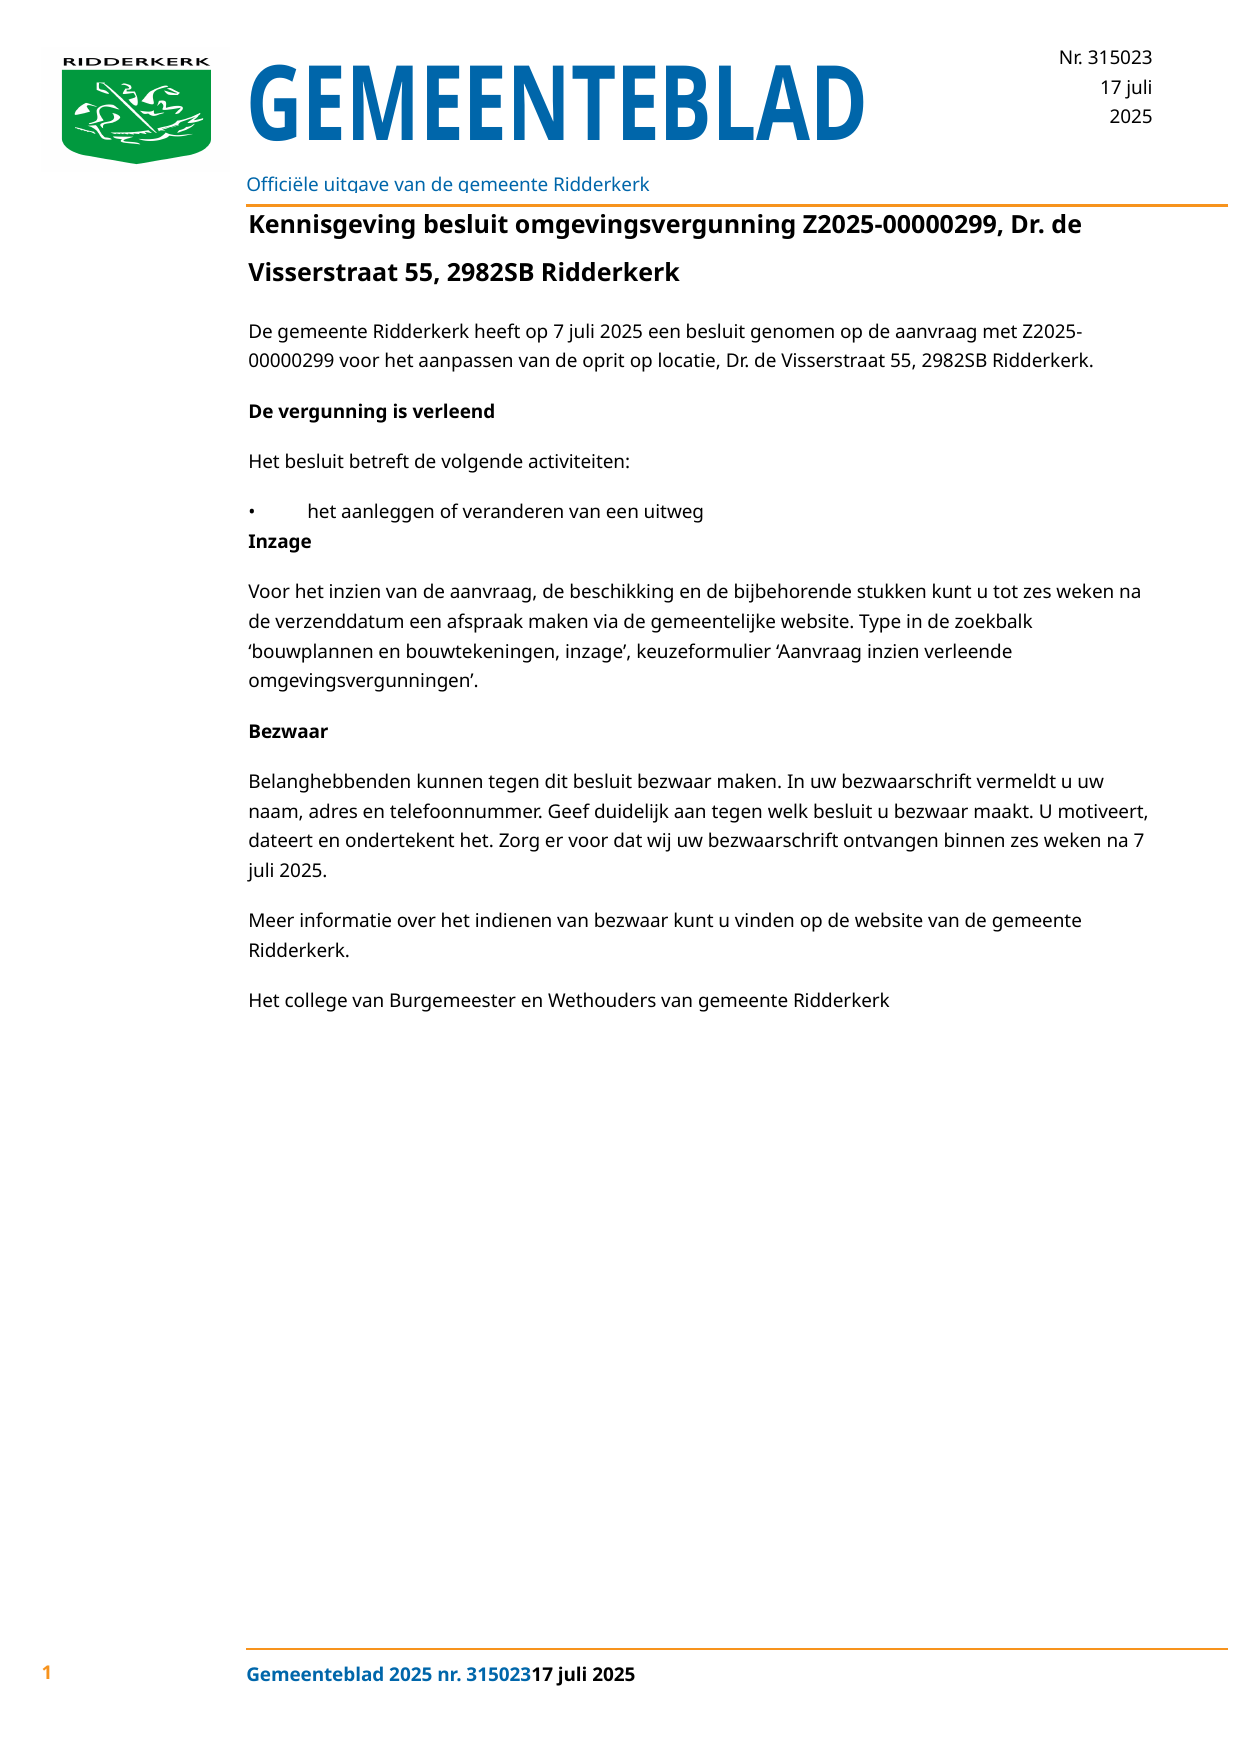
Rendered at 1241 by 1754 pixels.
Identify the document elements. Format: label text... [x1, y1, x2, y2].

text De gemeente Ridderkerk heeft op 7 juli 2025 een besluit genomen op de aanvraag met Z2025-00000299 voor het aanpassen van de oprit op locatie, Dr. de Visserstraat 55, 2982SB Ridderkerk. [248, 318, 1152, 373]
text Belanghebbenden kunnen tegen dit besluit bezwaar maken. In uw bezwaarschrift vermeldt u uw naam, adres en telefoonnummer. Geef duidelijk aan tegen welk besluit u bezwaar maakt. U motiveert, dateert en ondertekent het. Zorg er voor dat wij uw bezwaarschrift ontvangen binnen zes weken na 7 juli 2025. [248, 768, 1152, 883]
list het aanleggen of veranderen van een uitweg [248, 499, 1152, 524]
text De vergunning is verleend [248, 398, 1152, 424]
picture [41, 47, 231, 172]
text Voor het inzien van de aanvraag, de beschikking en de bijbehorende stukken kunt u tot zes weken na de verzenddatum een afspraak maken via de gemeentelijke website. Type in de zoekbalk ‘bouwplannen en bouwtekeningen, inzage’, keuzeformulier ‘Aanvraag inzien verleende omgevingsvergunningen’. [248, 579, 1152, 693]
text Kennisgeving besluit omgevingsvergunning Z2025-00000299, Dr. de Visserstraat 55, 2982SB Ridderkerk [248, 207, 1152, 288]
text Het besluit betreft de volgende activiteiten: [248, 448, 1152, 474]
text Inzage [248, 528, 1152, 554]
text Het college van Burgemeester en Wethouders van gemeente Ridderkerk [248, 987, 1152, 1013]
text Bezwaar [248, 718, 1152, 744]
text Meer informatie over het indienen van bezwaar kunt u vinden op de website van de gemeente Ridderkerk. [248, 907, 1152, 963]
